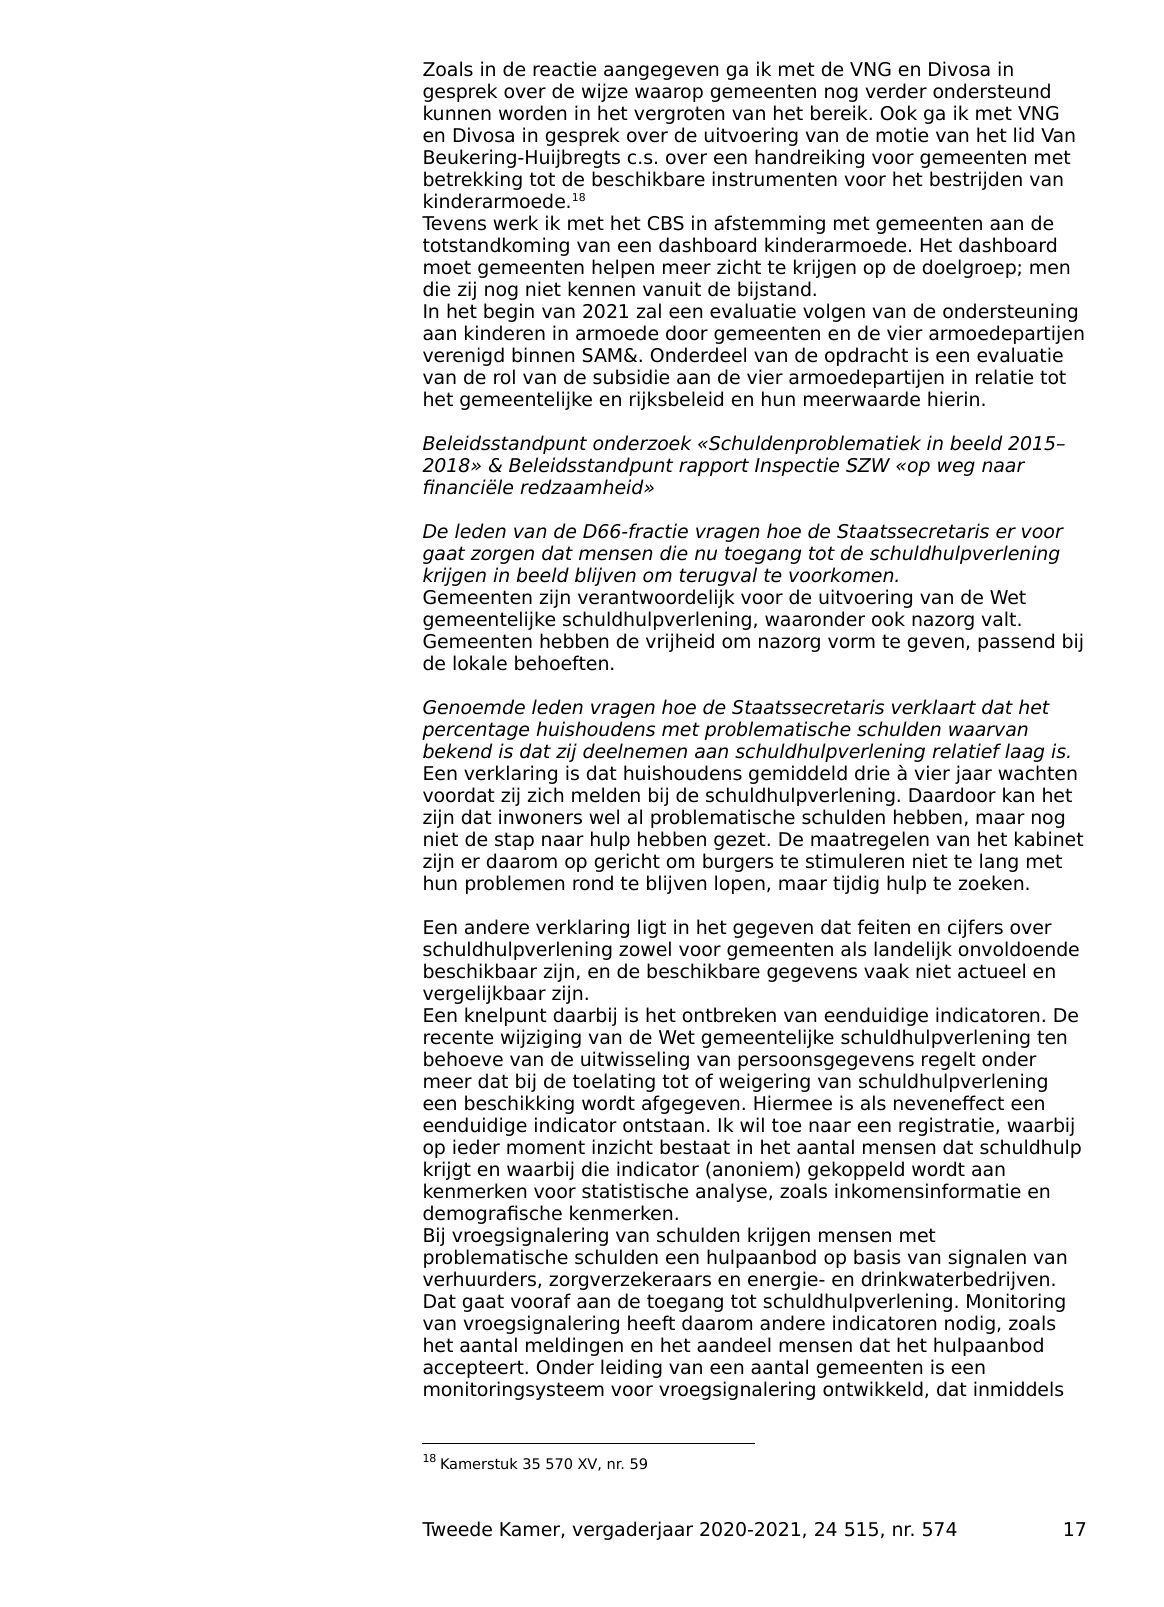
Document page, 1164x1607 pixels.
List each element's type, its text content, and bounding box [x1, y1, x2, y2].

text Gemeenten zijn verantwoordelijk voor de uitvoering van de Wet gemeentelijke schuldhulpverlening, waaronder ook nazorg valt. Gemeenten hebben de vrijheid om nazorg vorm te geven, passend bij de lokale behoeften. [422, 587, 1087, 675]
subtitle Beleidsstandpunt onderzoek «Schuldenproblematiek in beeld 2015–2018» & Beleidsstandpunt rapport Inspectie SZW «op weg naar financiële redzaamheid» [422, 433, 1087, 499]
text Kamerstuk 35 570 XV, nr. 59 [422, 1452, 1087, 1474]
text Genoemde leden vragen hoe de Staatssecretaris verklaart dat het percentage huishoudens met problematische schulden waarvan bekend is dat zij deelnemen aan schuldhulpverlening relatief laag is. [422, 697, 1087, 763]
text Tevens werk ik met het CBS in afstemming met gemeenten aan de totstandkoming van een dashboard kinderarmoede. Het dashboard moet gemeenten helpen meer zicht te krijgen op de doelgroep; men die zij nog niet kennen vanuit de bijstand. [422, 213, 1087, 301]
text Een andere verklaring ligt in het gegeven dat feiten en cijfers over schuldhulpverlening zowel voor gemeenten als landelijk onvoldoende beschikbaar zijn, en de beschikbare gegevens vaak niet actueel en vergelijkbaar zijn. [422, 917, 1087, 1005]
text Zoals in de reactie aangegeven ga ik met de VNG en Divosa in gesprek over de wijze waarop gemeenten nog verder ondersteund kunnen worden in het vergroten van het bereik. Ook ga ik met VNG en Divosa in gesprek over de uitvoering van de motie van het lid Van Beukering-Huijbregts c.s. over een handreiking voor gemeenten met betrekking tot de beschikbare instrumenten voor het bestrijden van kinderarmoede. [422, 59, 1087, 213]
text De leden van de D66-fractie vragen hoe de Staatssecretaris er voor gaat zorgen dat mensen die nu toegang tot de schuldhulpverlening krijgen in beeld blijven om terugval te voorkomen. [422, 521, 1087, 587]
text Een knelpunt daarbij is het ontbreken van eenduidige indicatoren. De recente wijziging van de Wet gemeentelijke schuldhulpverlening ten behoeve van de uitwisseling van persoonsgegevens regelt onder meer dat bij de toelating tot of weigering van schuldhulpverlening een beschikking wordt afgegeven. Hiermee is als neveneffect een eenduidige indicator ontstaan. Ik wil toe naar een registratie, waarbij op ieder moment inzicht bestaat in het aantal mensen dat schuldhulp krijgt en waarbij die indicator (anoniem) gekoppeld wordt aan kenmerken voor statistische analyse, zoals inkomensinformatie en demografische kenmerken. [422, 1005, 1087, 1225]
text Bij vroegsignalering van schulden krijgen mensen met problematische schulden een hulpaanbod op basis van signalen van verhuurders, zorgverzekeraars en energie- en drinkwaterbedrijven. Dat gaat vooraf aan de toegang tot schuldhulpverlening. Monitoring van vroegsignalering heeft daarom andere indicatoren nodig, zoals het aantal meldingen en het aandeel mensen dat het hulpaanbod accepteert. Onder leiding van een aantal gemeenten is een monitoringsysteem voor vroegsignalering ontwikkeld, dat inmiddels [422, 1225, 1087, 1401]
text Een verklaring is dat huishoudens gemiddeld drie à vier jaar wachten voordat zij zich melden bij de schuldhulpverlening. Daardoor kan het zijn dat inwoners wel al problematische schulden hebben, maar nog niet de stap naar hulp hebben gezet. De maatregelen van het kabinet zijn er daarom op gericht om burgers te stimuleren niet te lang met hun problemen rond te blijven lopen, maar tijdig hulp te zoeken. [422, 763, 1087, 895]
text In het begin van 2021 zal een evaluatie volgen van de ondersteuning aan kinderen in armoede door gemeenten en de vier armoedepartijen verenigd binnen SAM&. Onderdeel van de opdracht is een evaluatie van de rol van de subsidie aan de vier armoedepartijen in relatie tot het gemeentelijke en rijksbeleid en hun meerwaarde hierin. [422, 301, 1087, 411]
